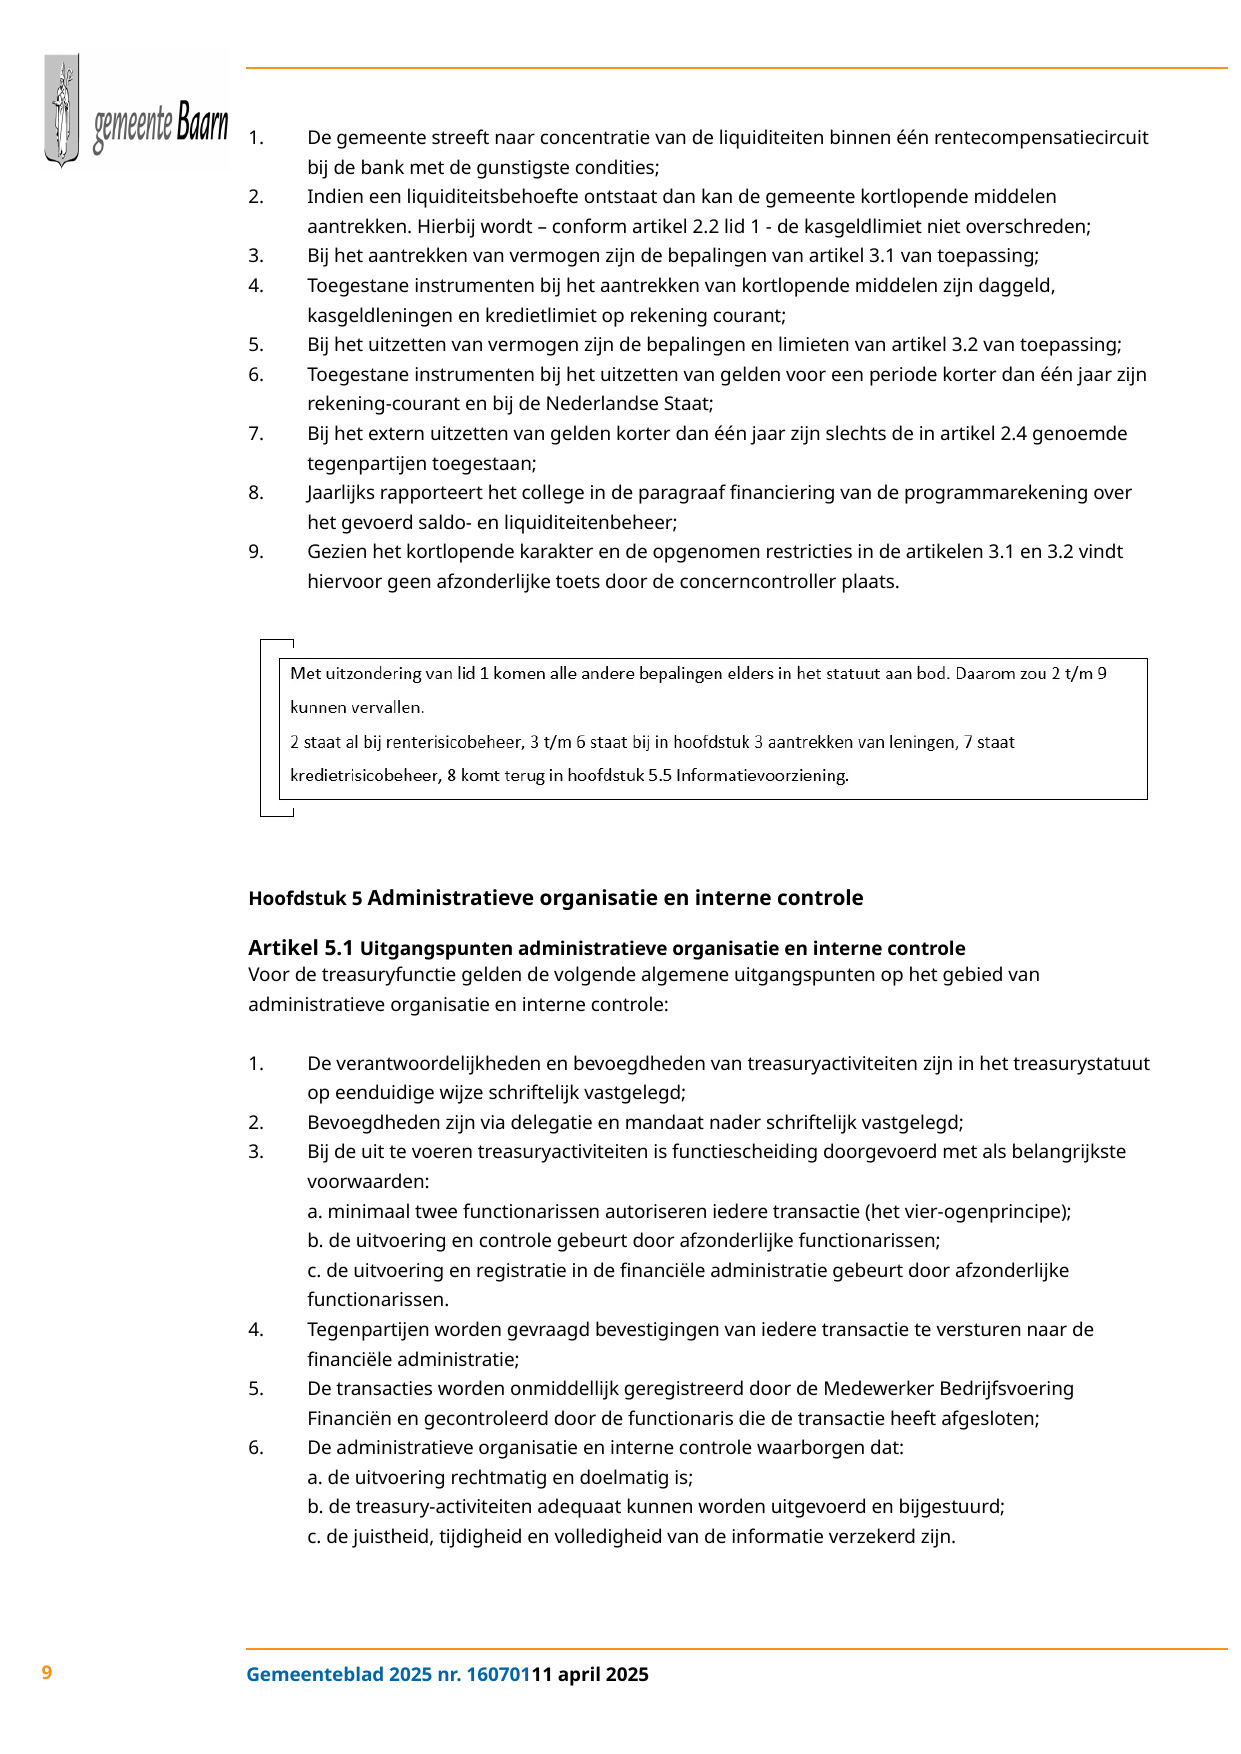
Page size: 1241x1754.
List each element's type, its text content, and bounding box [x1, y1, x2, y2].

list De verantwoordelijkheden en bevoegdheden van treasuryactiviteiten zijn in het treasurystatuut op eenduidige wijze schriftelijk vastgelegd; [248, 1050, 1152, 1105]
list De administratieve organisatie en interne controle waarborgen dat: [248, 1434, 1152, 1460]
list Toegestane instrumenten bij het uitzetten van gelden voor een periode korter dan één jaar zijn rekening-courant en bij de Nederlandse Staat; [248, 361, 1152, 416]
list a. de uitvoering rechtmatig en doelmatig is; [248, 1464, 1152, 1490]
picture [268, 648, 1155, 808]
list a. minimaal twee functionarissen autoriseren iedere transactie (het vier-ogenprincipe); [248, 1198, 1152, 1224]
list Bevoegdheden zijn via delegatie en mandaat nader schriftelijk vastgelegd; [248, 1109, 1152, 1135]
list Gezien het kortlopende karakter en de opgenomen restricties in de artikelen 3.1 en 3.2 vindt hiervoor geen afzonderlijke toets door de concerncontroller plaats. [248, 538, 1152, 594]
text Voor de treasuryfunctie gelden de volgende algemene uitgangspunten op het gebied van administratieve organisatie en interne controle: [248, 961, 1152, 1017]
list c. de uitvoering en registratie in de financiële administratie gebeurt door afzonderlijke functionarissen. [248, 1257, 1152, 1312]
list c. de juistheid, tijdigheid en volledigheid van de informatie verzekerd zijn. [248, 1523, 1152, 1549]
list Jaarlijks rapporteert het college in de paragraaf financiering van de programmarekening over het gevoerd saldo- en liquiditeitenbeheer; [248, 479, 1152, 535]
list Bij de uit te voeren treasuryactiviteiten is functiescheiding doorgevoerd met als belangrijkste voorwaarden: [248, 1139, 1152, 1194]
list b. de treasury-activiteiten adequaat kunnen worden uitgevoerd en bijgestuurd; [248, 1494, 1152, 1519]
list Tegenpartijen worden gevraagd bevestigingen van iedere transactie te versturen naar de financiële administratie; [248, 1316, 1152, 1372]
text Artikel 5.1 Uitgangspunten administratieve organisatie en interne controle [248, 933, 1152, 961]
list Bij het extern uitzetten van gelden korter dan één jaar zijn slechts de in artikel 2.4 genoemde tegenpartijen toegestaan; [248, 420, 1152, 476]
list Bij het aantrekken van vermogen zijn de bepalingen van artikel 3.1 van toepassing; [248, 243, 1152, 268]
list De transacties worden onmiddellijk geregistreerd door de Medewerker Bedrijfsvoering Financiën en gecontroleerd door de functionaris die de transactie heeft afgesloten; [248, 1375, 1152, 1431]
list b. de uitvoering en controle gebeurt door afzonderlijke functionarissen; [248, 1227, 1152, 1253]
picture [41, 47, 231, 172]
list Indien een liquiditeitsbehoefte ontstaat dan kan de gemeente kortlopende middelen aantrekken. Hierbij wordt – conform artikel 2.2 lid 1 - de kasgeldlimiet niet overschreden; [248, 183, 1152, 239]
text Hoofdstuk 5 Administratieve organisatie en interne controle [248, 883, 1152, 912]
list Toegestane instrumenten bij het aantrekken van kortlopende middelen zijn daggeld, kasgeldleningen en kredietlimiet op rekening courant; [248, 272, 1152, 328]
list De gemeente streeft naar concentratie van de liquiditeiten binnen één rentecompensatiecircuit bij de bank met de gunstigste condities; [248, 124, 1152, 180]
list Bij het uitzetten van vermogen zijn de bepalingen en limieten van artikel 3.2 van toepassing; [248, 331, 1152, 357]
